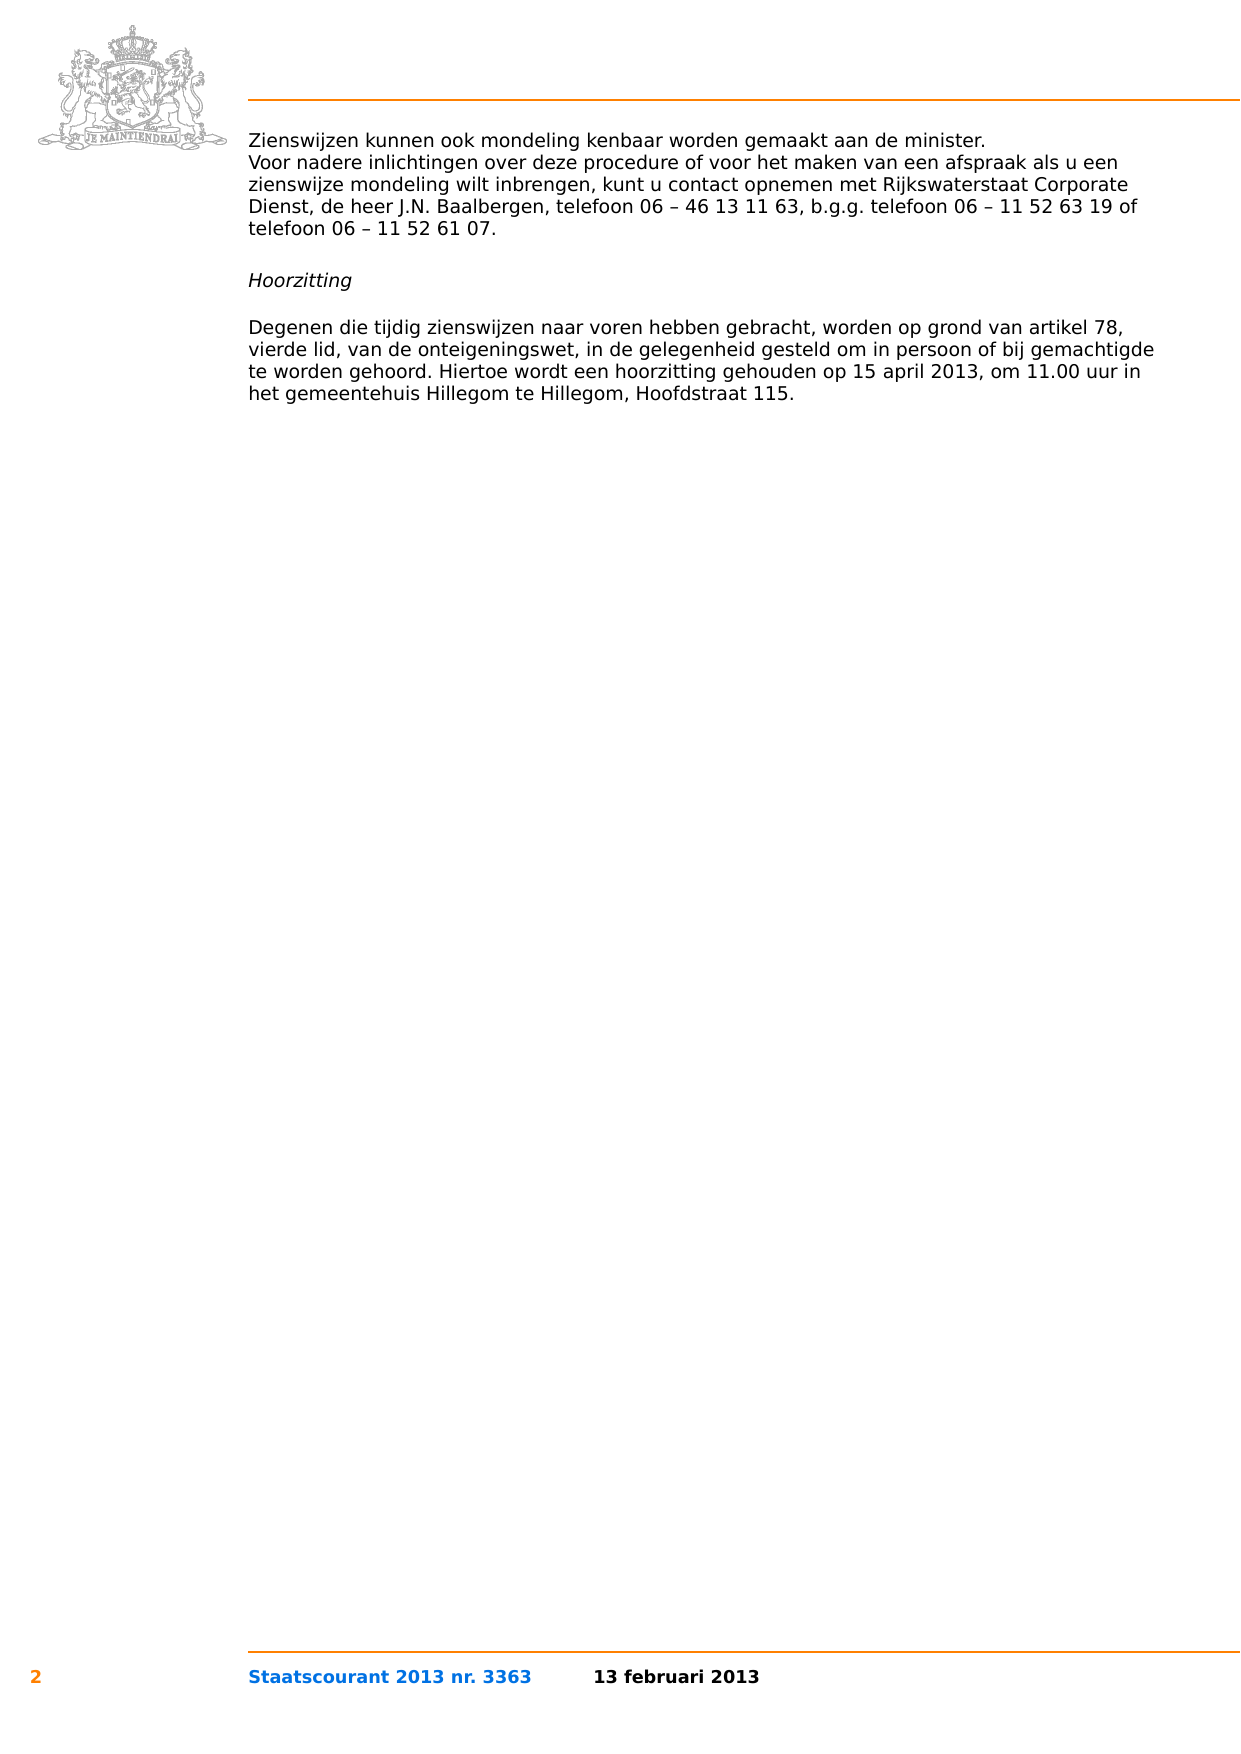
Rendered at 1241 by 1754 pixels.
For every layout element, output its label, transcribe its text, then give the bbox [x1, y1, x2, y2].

picture [38, 25, 227, 150]
text Zienswijzen kunnen ook mondeling kenbaar worden gemaakt aan de minister. [248, 130, 1163, 152]
subtitle Hoorzitting [248, 270, 1163, 292]
text Degenen die tijdig zienswijzen naar voren hebben gebracht, worden op grond van artikel 78, vierde lid, van de onteigeningswet, in de gelegenheid gesteld om in persoon of bij gemachtigde te worden gehoord. Hiertoe wordt een hoorzitting gehouden op 15 april 2013, om 11.00 uur in het gemeentehuis Hillegom te Hillegom, Hoofdstraat 115. [248, 317, 1163, 405]
text Voor nadere inlichtingen over deze procedure of voor het maken van een afspraak als u een zienswijze mondeling wilt inbrengen, kunt u contact opnemen met Rijkswaterstaat Corporate Dienst, de heer J.N. Baalbergen, telefoon 06 – 46 13 11 63, b.g.g. telefoon 06 – 11 52 63 19 of telefoon 06 – 11 52 61 07. [248, 152, 1163, 240]
